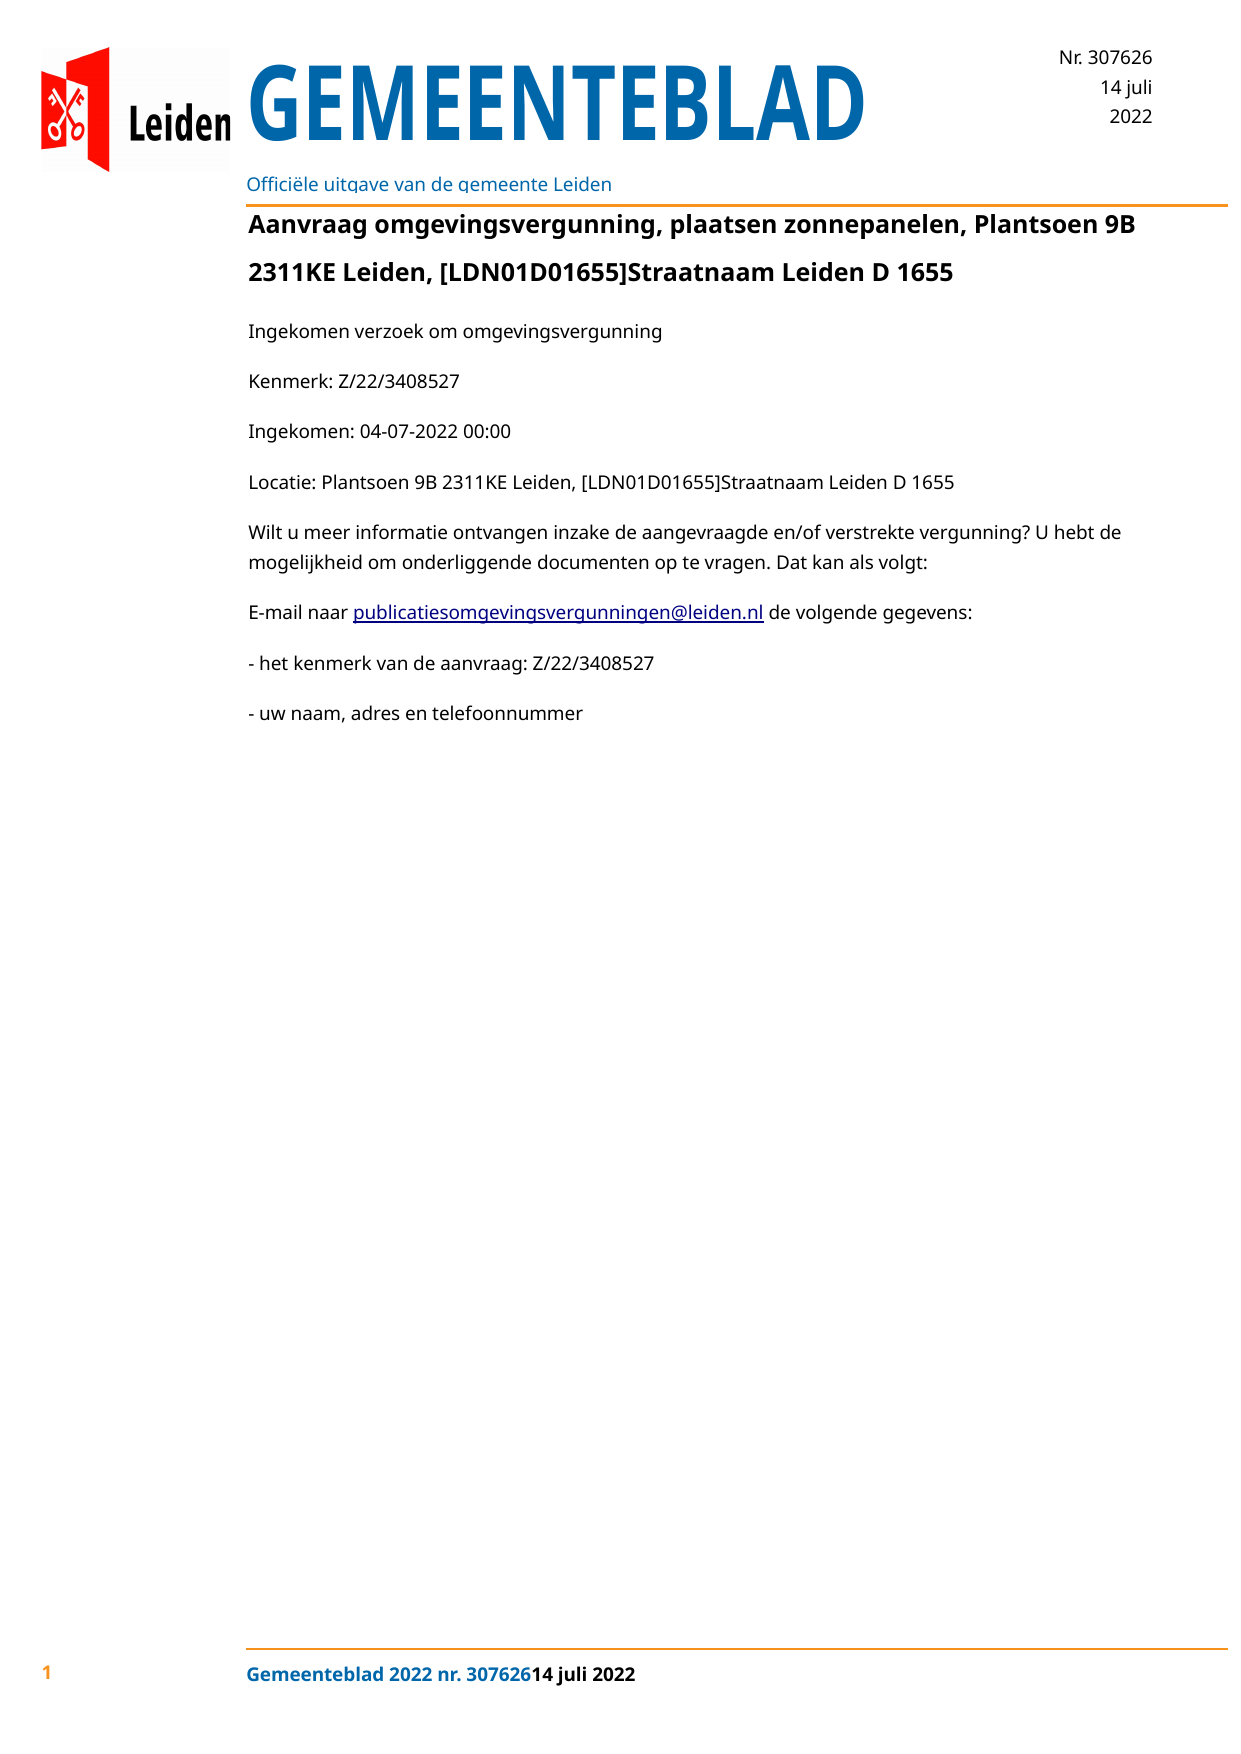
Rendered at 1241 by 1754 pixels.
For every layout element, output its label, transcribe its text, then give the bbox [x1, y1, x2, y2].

text Kenmerk: Z/22/3408527 [248, 368, 1152, 394]
text - uw naam, adres en telefoonnummer [248, 700, 1152, 726]
text - het kenmerk van de aanvraag: Z/22/3408527 [248, 650, 1152, 676]
text Wilt u meer informatie ontvangen inzake de aangevraagde en/of verstrekte vergunning? U hebt de mogelijkheid om onderliggende documenten op te vragen. Dat kan als volgt: [248, 519, 1152, 575]
picture [41, 47, 231, 172]
text Ingekomen: 04-07-2022 00:00 [248, 419, 1152, 444]
text Locatie: Plantsoen 9B 2311KE Leiden, [LDN01D01655]Straatnaam Leiden D 1655 [248, 469, 1152, 495]
text Ingekomen verzoek om omgevingsvergunning [248, 318, 1152, 344]
text E-mail naar publicatiesomgevingsvergunningen@leiden.nl de volgende gegevens: [248, 599, 1152, 625]
text Aanvraag omgevingsvergunning, plaatsen zonnepanelen, Plantsoen 9B 2311KE Leiden, [LDN01D01655]Straatnaam Leiden D 1655 [248, 207, 1152, 288]
